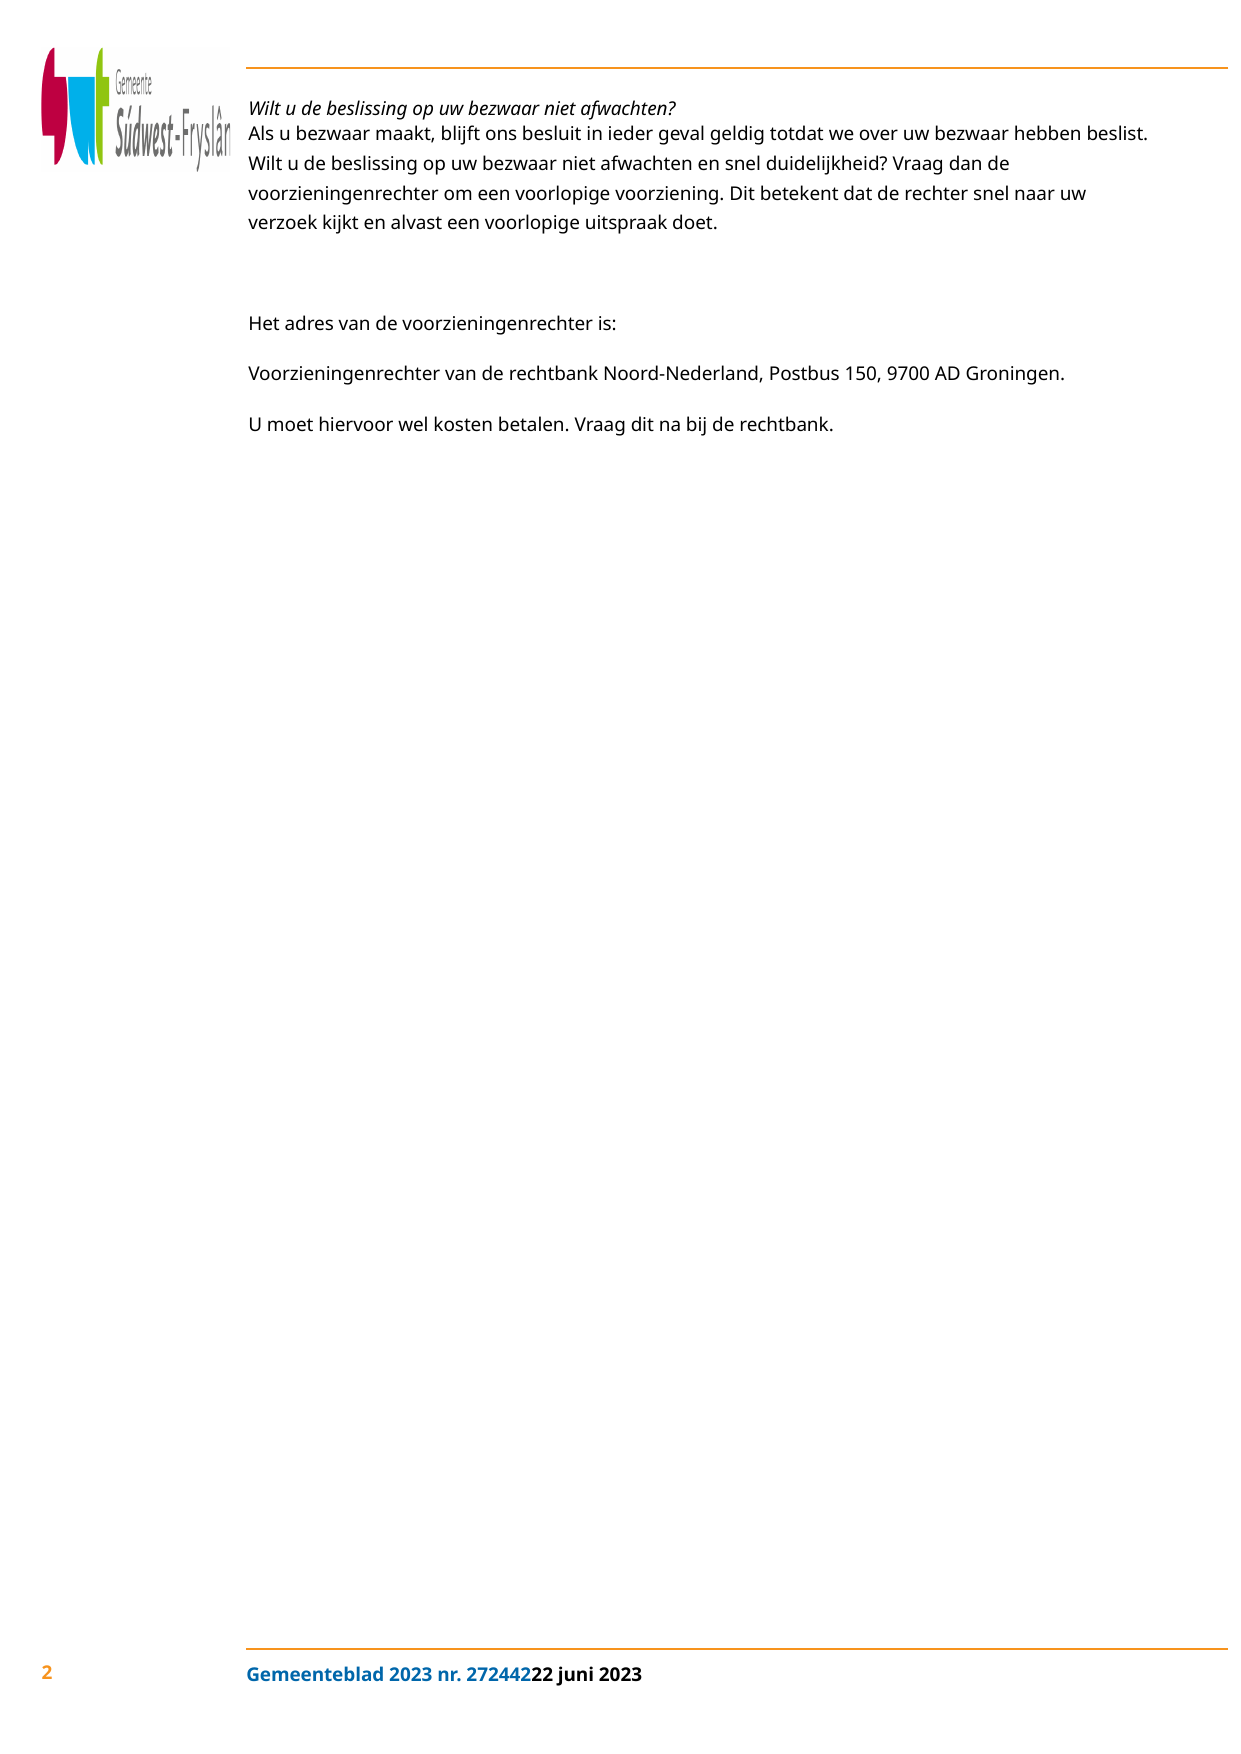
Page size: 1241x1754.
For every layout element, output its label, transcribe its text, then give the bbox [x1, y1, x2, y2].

picture [41, 47, 231, 172]
text Wilt u de beslissing op uw bezwaar niet afwachten? [248, 95, 1152, 121]
text Het adres van de voorzieningenrechter is: [248, 310, 1152, 336]
text U moet hiervoor wel kosten betalen. Vraag dit na bij de rechtbank. [248, 411, 1152, 437]
text Als u bezwaar maakt, blijft ons besluit in ieder geval geldig totdat we over uw bezwaar hebben beslist. Wilt u de beslissing op uw bezwaar niet afwachten en snel duidelijkheid? Vraag dan de voorzieningenrechter om een voorlopige voorziening. Dit betekent dat de rechter snel naar uw verzoek kijkt en alvast een voorlopige uitspraak doet. [248, 121, 1152, 235]
text Voorzieningenrechter van de rechtbank Noord-Nederland, Postbus 150, 9700 AD Groningen. [248, 361, 1152, 386]
